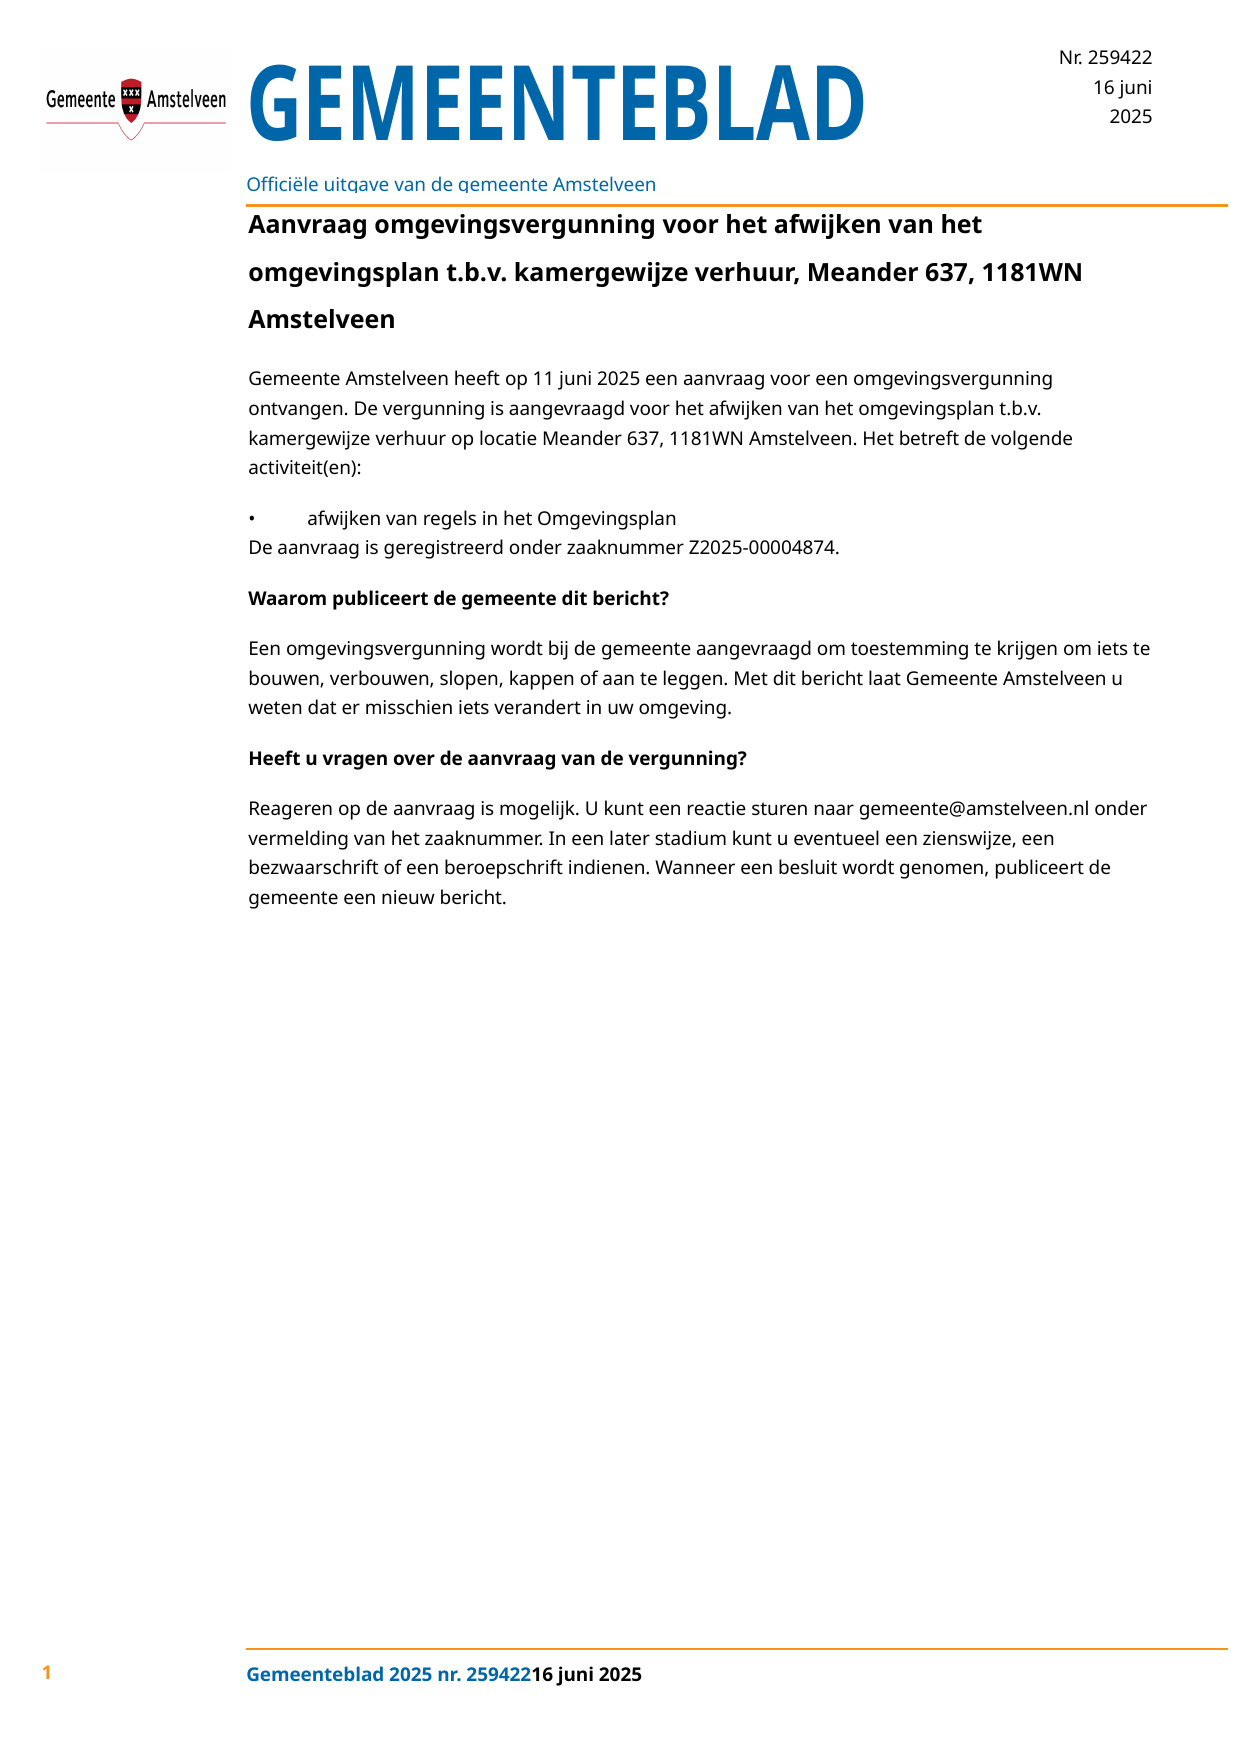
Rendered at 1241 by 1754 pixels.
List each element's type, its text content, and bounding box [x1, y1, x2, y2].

text Gemeente Amstelveen heeft op 11 juni 2025 een aanvraag voor een omgevingsvergunning ontvangen. De vergunning is aangevraagd voor het afwijken van het omgevingsplan t.b.v. kamergewijze verhuur op locatie Meander 637, 1181WN Amstelveen. Het betreft de volgende activiteit(en): [248, 366, 1152, 480]
text Reageren op de aanvraag is mogelijk. U kunt een reactie sturen naar gemeente@amstelveen.nl onder vermelding van het zaaknummer. In een later stadium kunt u eventueel een zienswijze, een bezwaarschrift of een beroepschrift indienen. Wanneer een besluit wordt genomen, publiceert de gemeente een nieuw bericht. [248, 795, 1152, 909]
text Waarom publiceert de gemeente dit bericht? [248, 585, 1152, 610]
text Heeft u vragen over de aanvraag van de vergunning? [248, 745, 1152, 770]
picture [41, 47, 231, 172]
text Aanvraag omgevingsvergunning voor het afwijken van het omgevingsplan t.b.v. kamergewijze verhuur, Meander 637, 1181WN Amstelveen [248, 207, 1152, 336]
list afwijken van regels in het Omgevingsplan [248, 505, 1152, 530]
text Een omgevingsvergunning wordt bij de gemeente aangevraagd om toestemming te krijgen om iets te bouwen, verbouwen, slopen, kappen of aan te leggen. Met dit bericht laat Gemeente Amstelveen u weten dat er misschien iets verandert in uw omgeving. [248, 635, 1152, 720]
text De aanvraag is geregistreerd onder zaaknummer Z2025-00004874. [248, 534, 1152, 560]
